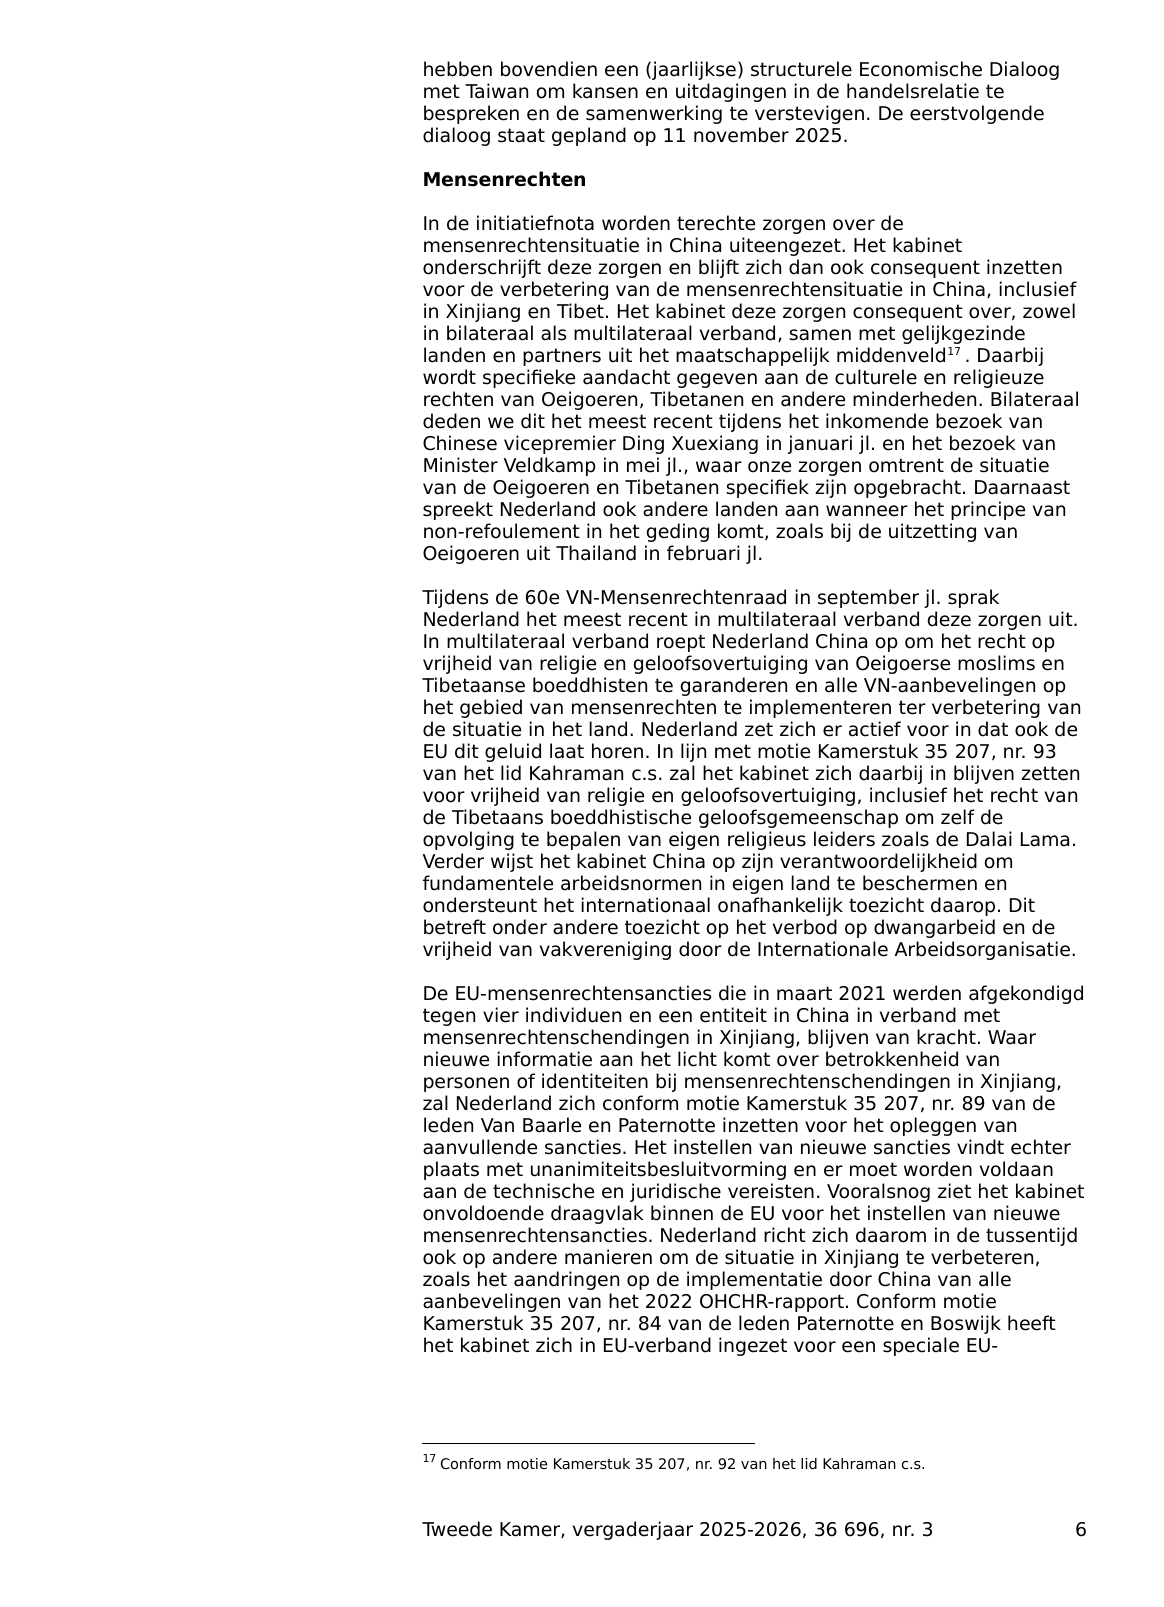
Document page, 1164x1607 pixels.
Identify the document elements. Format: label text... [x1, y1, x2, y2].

text De EU-mensenrechtensancties die in maart 2021 werden afgekondigd tegen vier individuen en een entiteit in China in verband met mensenrechtenschendingen in Xinjiang, blijven van kracht. Waar nieuwe informatie aan het licht komt over betrokkenheid van personen of identiteiten bij mensenrechtenschendingen in Xinjiang, zal Nederland zich conform motie Kamerstuk 35 207, nr. 89 van de leden Van Baarle en Paternotte inzetten voor het opleggen van aanvullende sancties. Het instellen van nieuwe sancties vindt echter plaats met unanimiteitsbesluitvorming en er moet worden voldaan aan de technische en juridische vereisten. Vooralsnog ziet het kabinet onvoldoende draagvlak binnen de EU voor het instellen van nieuwe mensenrechtensancties. Nederland richt zich daarom in de tussentijd ook op andere manieren om de situatie in Xinjiang te verbeteren, zoals het aandringen op de implementatie door China van alle aanbevelingen van het 2022 OHCHR-rapport. Conform motie Kamerstuk 35 207, nr. 84 van de leden Paternotte en Boswijk heeft het kabinet zich in EU-verband ingezet voor een speciale EU- [422, 983, 1087, 1357]
subtitle Mensenrechten [422, 169, 1087, 191]
text In de initiatiefnota worden terechte zorgen over de mensenrechtensituatie in China uiteengezet. Het kabinet onderschrijft deze zorgen en blijft zich dan ook consequent inzetten voor de verbetering van de mensenrechtensituatie in China, inclusief in Xinjiang en Tibet. Het kabinet deze zorgen consequent over, zowel in bilateraal als multilateraal verband, samen met gelijkgezinde landen en partners uit het maatschappelijk middenveld. Daarbij wordt specifieke aandacht gegeven aan de culturele en religieuze rechten van Oeigoeren, Tibetanen en andere minderheden. Bilateraal deden we dit het meest recent tijdens het inkomende bezoek van Chinese vicepremier Ding Xuexiang in januari jl. en het bezoek van Minister Veldkamp in mei jl., waar onze zorgen omtrent de situatie van de Oeigoeren en Tibetanen specifiek zijn opgebracht. Daarnaast spreekt Nederland ook andere landen aan wanneer het principe van non-refoulement in het geding komt, zoals bij de uitzetting van Oeigoeren uit Thailand in februari jl. [422, 213, 1087, 565]
text Conform motie Kamerstuk 35 207, nr. 92 van het lid Kahraman c.s. [422, 1452, 1087, 1474]
text hebben bovendien een (jaarlijkse) structurele Economische Dialoog met Taiwan om kansen en uitdagingen in de handelsrelatie te bespreken en de samenwerking te verstevigen. De eerstvolgende dialoog staat gepland op 11 november 2025. [422, 59, 1087, 147]
text Tijdens de 60e VN-Mensenrechtenraad in september jl. sprak Nederland het meest recent in multilateraal verband deze zorgen uit. In multilateraal verband roept Nederland China op om het recht op vrijheid van religie en geloofsovertuiging van Oeigoerse moslims en Tibetaanse boeddhisten te garanderen en alle VN-aanbevelingen op het gebied van mensenrechten te implementeren ter verbetering van de situatie in het land. Nederland zet zich er actief voor in dat ook de EU dit geluid laat horen. In lijn met motie Kamerstuk 35 207, nr. 93 van het lid Kahraman c.s. zal het kabinet zich daarbij in blijven zetten voor vrijheid van religie en geloofsovertuiging, inclusief het recht van de Tibetaans boeddhistische geloofsgemeenschap om zelf de opvolging te bepalen van eigen religieus leiders zoals de Dalai Lama. Verder wijst het kabinet China op zijn verantwoordelijkheid om fundamentele arbeidsnormen in eigen land te beschermen en ondersteunt het internationaal onafhankelijk toezicht daarop. Dit betreft onder andere toezicht op het verbod op dwangarbeid en de vrijheid van vakvereniging door de Internationale Arbeidsorganisatie. [422, 587, 1087, 961]
